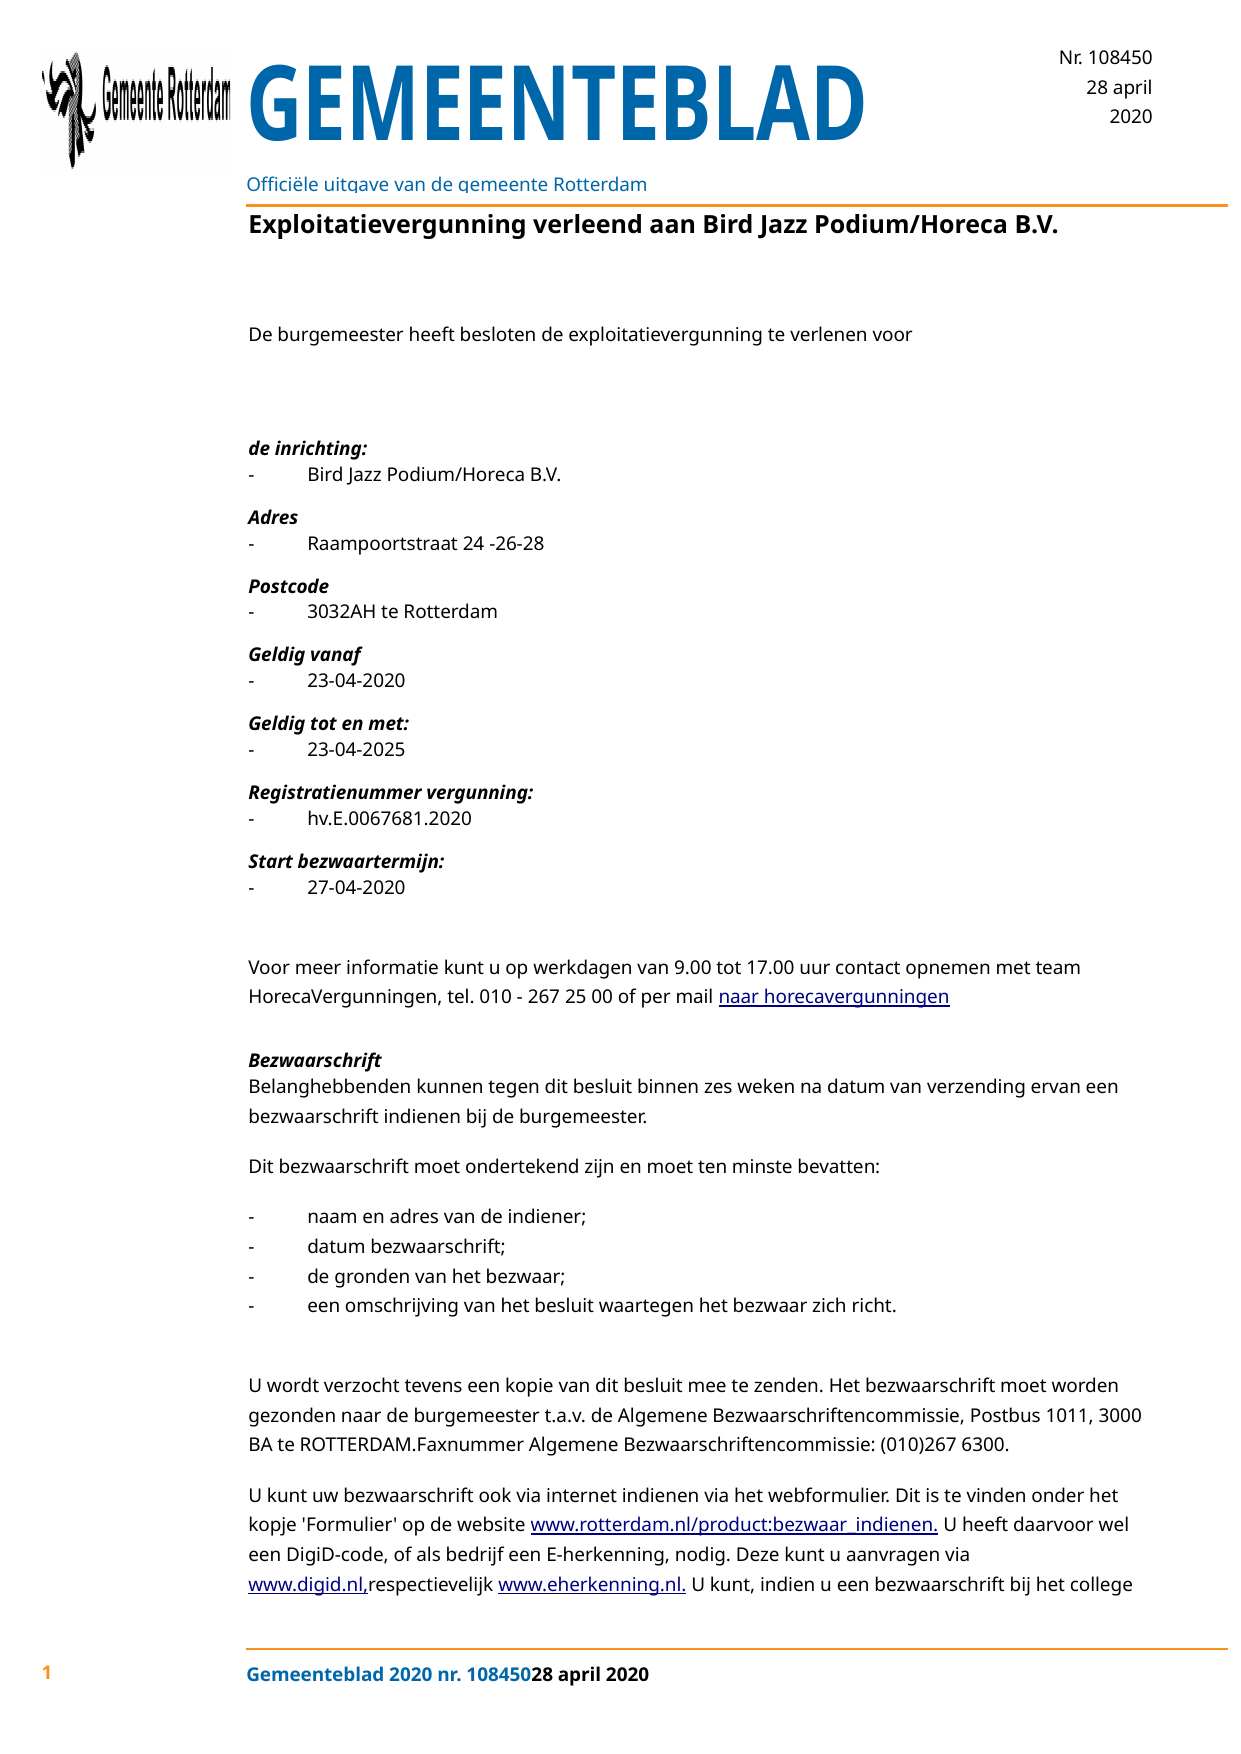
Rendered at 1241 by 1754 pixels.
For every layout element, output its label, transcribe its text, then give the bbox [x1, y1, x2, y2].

list hv.E.0067681.2020 [248, 805, 1152, 831]
list 23-04-2025 [248, 736, 1152, 762]
text De burgemeester heeft besloten de exploitatievergunning te verlenen voor [248, 321, 1152, 346]
text Geldig vanaf [248, 642, 1152, 667]
list 3032AH te Rotterdam [248, 598, 1152, 624]
text Exploitatievergunning verleend aan Bird Jazz Podium/Horeca B.V. [248, 207, 1152, 241]
text Postcode [248, 573, 1152, 598]
text Bezwaarschrift [248, 1047, 1152, 1073]
list Raampoortstraat 24 -26-28 [248, 530, 1152, 555]
text Dit bezwaarschrift moet ondertekend zijn en moet ten minste bevatten: [248, 1153, 1152, 1179]
list 27-04-2020 [248, 874, 1152, 900]
text de inrichting: [248, 435, 1152, 461]
text Belanghebbenden kunnen tegen dit besluit binnen zes weken na datum van verzending ervan een bezwaarschrift indienen bij de burgemeester. [248, 1073, 1152, 1128]
list de gronden van het bezwaar; [248, 1263, 1152, 1288]
picture [41, 47, 231, 172]
list Bird Jazz Podium/Horeca B.V. [248, 461, 1152, 487]
text Voor meer informatie kunt u op werkdagen van 9.00 tot 17.00 uur contact opnemen met team HorecaVergunningen, tel. 010 - 267 25 00 of per mail naar horecavergunningen [248, 954, 1152, 1009]
text Geldig tot en met: [248, 711, 1152, 736]
list een omschrijving van het besluit waartegen het bezwaar zich richt. [248, 1292, 1152, 1318]
list naam en adres van de indiener; [248, 1204, 1152, 1229]
text U kunt uw bezwaarschrift ook via internet indienen via het webformulier. Dit is te vinden onder het kopje 'Formulier' op de website www.rotterdam.nl/product:bezwaar_indienen. U heeft daarvoor wel een DigiD-code, of als bedrijf een E-herkenning, nodig. Deze kunt u aanvragen via www.digid.nl,respectievelijk www.eherkenning.nl. U kunt, indien u een bezwaarschrift bij het college [248, 1482, 1152, 1596]
text Start bezwaartermijn: [248, 848, 1152, 874]
text Adres [248, 504, 1152, 530]
list 23-04-2020 [248, 667, 1152, 693]
list datum bezwaarschrift; [248, 1233, 1152, 1259]
text Registratienummer vergunning: [248, 779, 1152, 805]
text U wordt verzocht tevens een kopie van dit besluit mee te zenden. Het bezwaarschrift moet worden gezonden naar de burgemeester t.a.v. de Algemene Bezwaarschriftencommissie, Postbus 1011, 3000 BA te ROTTERDAM.Faxnummer Algemene Bezwaarschriftencommissie: (010)267 6300. [248, 1372, 1152, 1457]
